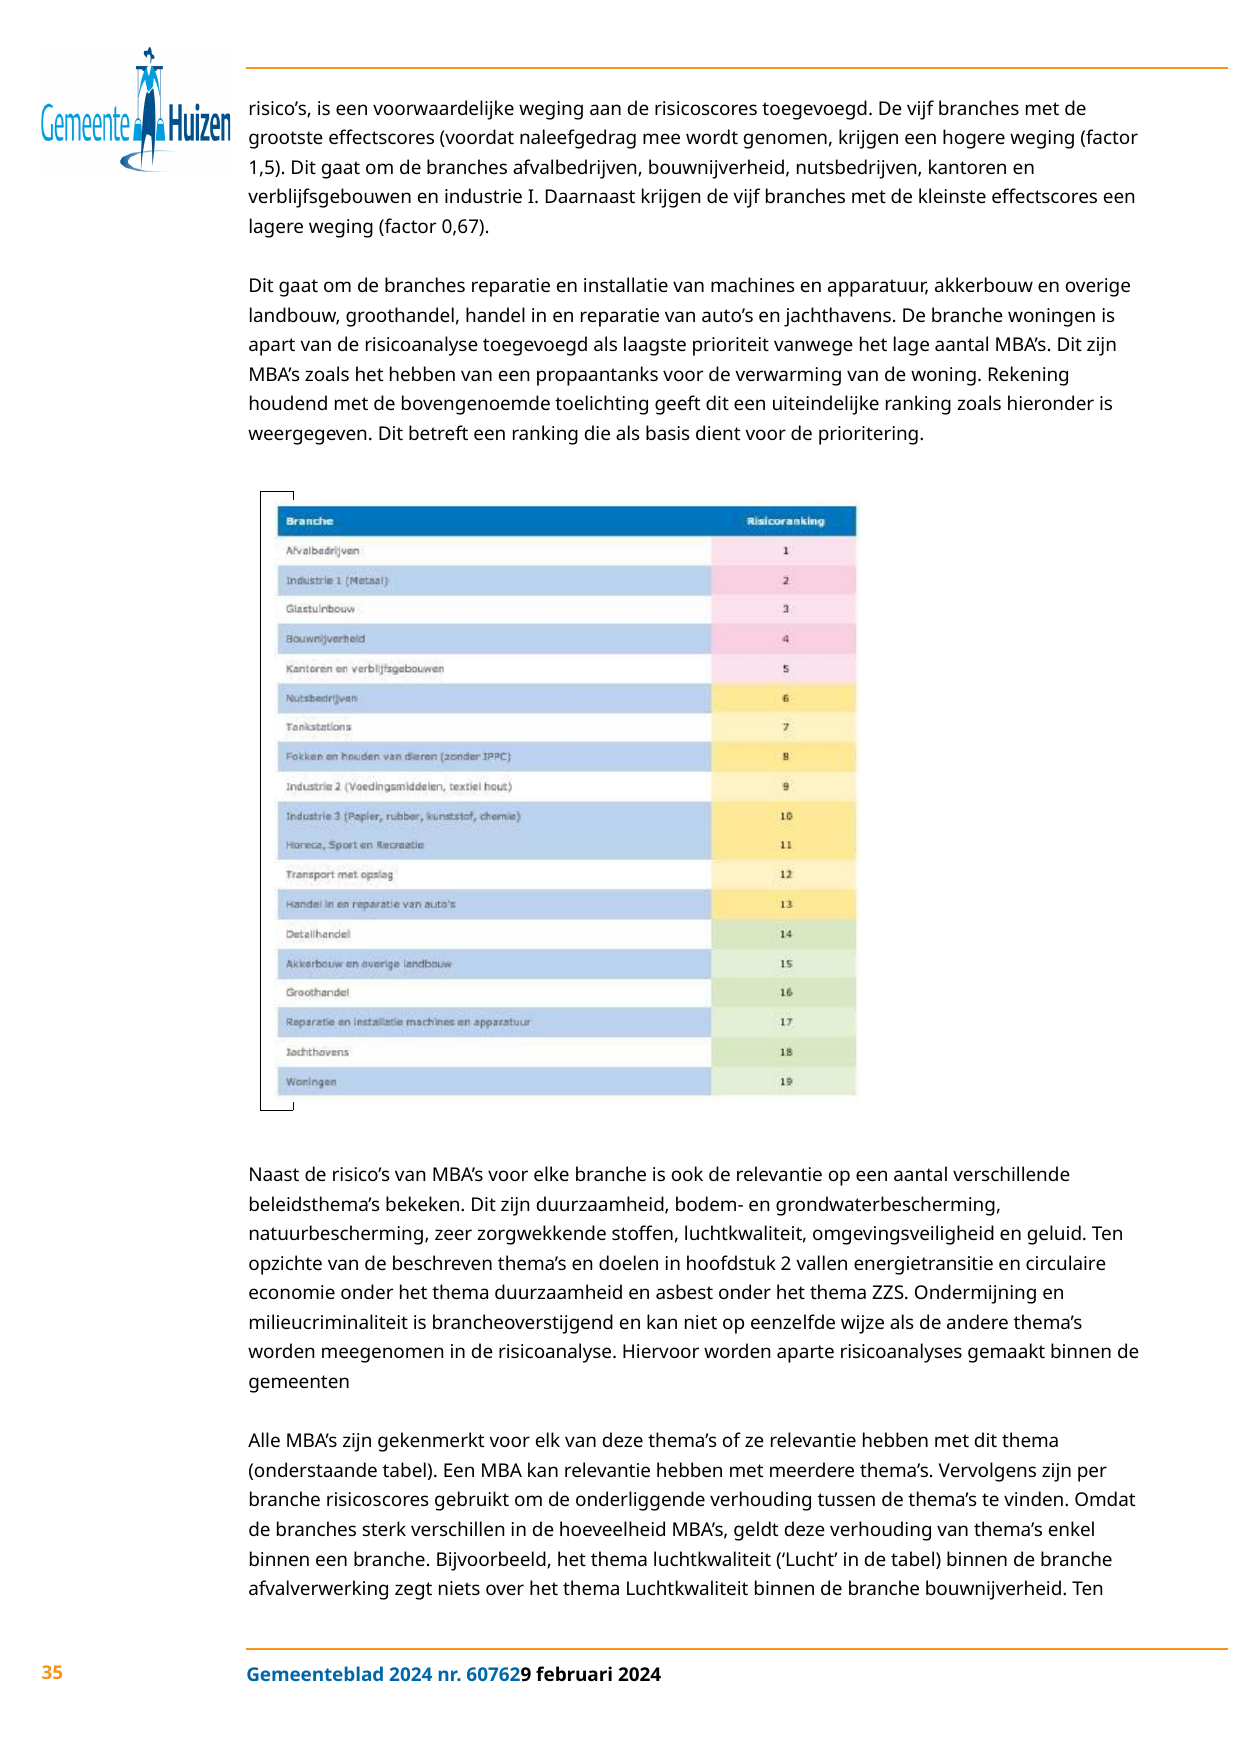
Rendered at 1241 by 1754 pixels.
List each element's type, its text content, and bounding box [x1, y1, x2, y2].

text risico’s, is een voorwaardelijke weging aan de risicoscores toegevoegd. De vijf branches met de grootste effectscores (voordat naleefgedrag mee wordt genomen, krijgen een hogere weging (factor 1,5). Dit gaat om de branches afvalbedrijven, bouwnijverheid, nutsbedrijven, kantoren en verblijfsgebouwen en industrie I. Daarnaast krijgen de vijf branches met de kleinste effectscores een lagere weging (factor 0,67). [248, 95, 1152, 239]
text Alle MBA’s zijn gekenmerkt voor elk van deze thema’s of ze relevantie hebben met dit thema (onderstaande tabel). Een MBA kan relevantie hebben met meerdere thema’s. Vervolgens zijn per branche risicoscores gebruikt om de onderliggende verhouding tussen de thema’s te vinden. Omdat de branches sterk verschillen in de hoeveelheid MBA’s, geldt deze verhouding van thema’s enkel binnen een branche. Bijvoorbeeld, het thema luchtkwaliteit (‘Lucht’ in de tabel) binnen de branche afvalverwerking zegt niets over het thema Luchtkwaliteit binnen de branche bouwnijverheid. Ten [248, 1427, 1152, 1601]
picture [41, 47, 231, 172]
text Dit gaat om de branches reparatie en installatie van machines en apparatuur, akkerbouw en overige landbouw, groothandel, handel in en reparatie van auto’s en jachthavens. De branche woningen is apart van de risicoanalyse toegevoegd als laagste prioriteit vanwege het lage aantal MBA’s. Dit zijn MBA’s zoals het hebben van een propaantanks voor de verwarming van de woning. Rekening houdend met de bovengenoemde toelichting geeft dit een uiteindelijke ranking zoals hieronder is weergegeven. Dit betreft een ranking die als basis dient voor de prioritering. [248, 272, 1152, 446]
text Naast de risico’s van MBA’s voor elke branche is ook de relevantie op een aantal verschillende beleidsthema’s bekeken. Dit zijn duurzaamheid, bodem- en grondwaterbescherming, natuurbescherming, zeer zorgwekkende stoffen, luchtkwaliteit, omgevingsveiligheid en geluid. Ten opzichte van de beschreven thema’s en doelen in hoofdstuk 2 vallen energietransitie en circulaire economie onder het thema duurzaamheid en asbest onder het thema ZZS. Ondermijning en milieucriminaliteit is brancheoverstijgend en kan niet op eenzelfde wijze als de andere thema’s worden meegenomen in de risicoanalyse. Hiervoor worden aparte risicoanalyses gemaakt binnen de gemeenten [248, 1161, 1152, 1394]
picture [268, 500, 860, 1102]
